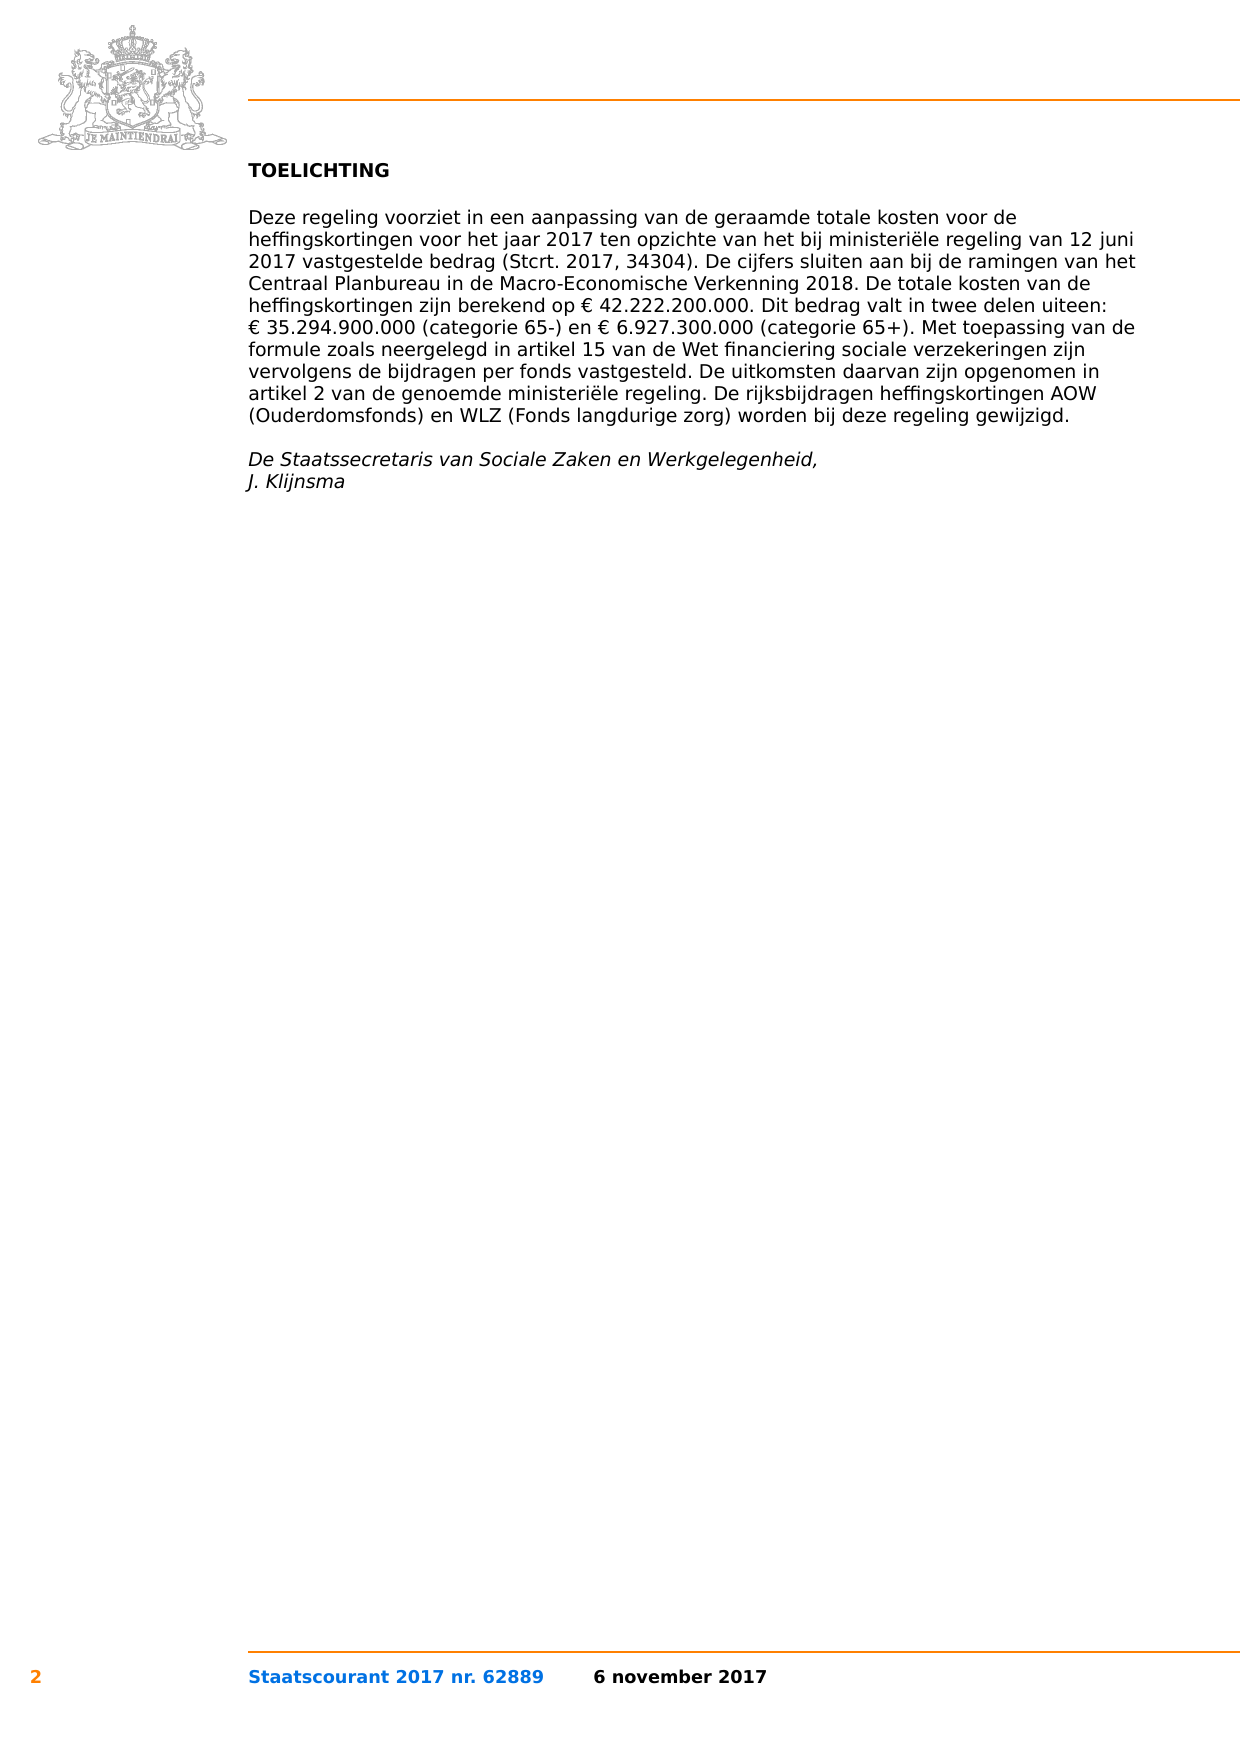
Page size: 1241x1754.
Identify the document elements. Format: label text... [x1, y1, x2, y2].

subtitle TOELICHTING [248, 160, 1163, 182]
text Deze regeling voorziet in een aanpassing van de geraamde totale kosten voor de heffingskortingen voor het jaar 2017 ten opzichte van het bij ministeriële regeling van 12 juni 2017 vastgestelde bedrag (Stcrt. 2017, 34304). De cijfers sluiten aan bij de ramingen van het Centraal Planbureau in de Macro-Economische Verkenning 2018. De totale kosten van de heffingskortingen zijn berekend op € 42.222.200.000. Dit bedrag valt in twee delen uiteen: € 35.294.900.000 (categorie 65-) en € 6.927.300.000 (categorie 65+). Met toepassing van de formule zoals neergelegd in artikel 15 van de Wet financiering sociale verzekeringen zijn vervolgens de bijdragen per fonds vastgesteld. De uitkomsten daarvan zijn opgenomen in artikel 2 van de genoemde ministeriële regeling. De rijksbijdragen heffingskortingen AOW (Ouderdomsfonds) en WLZ (Fonds langdurige zorg) worden bij deze regeling gewijzigd. [248, 207, 1163, 427]
text De Staatssecretaris van Sociale Zaken en Werkgelegenheid, J. Klijnsma [248, 448, 1163, 492]
picture [38, 25, 227, 150]
